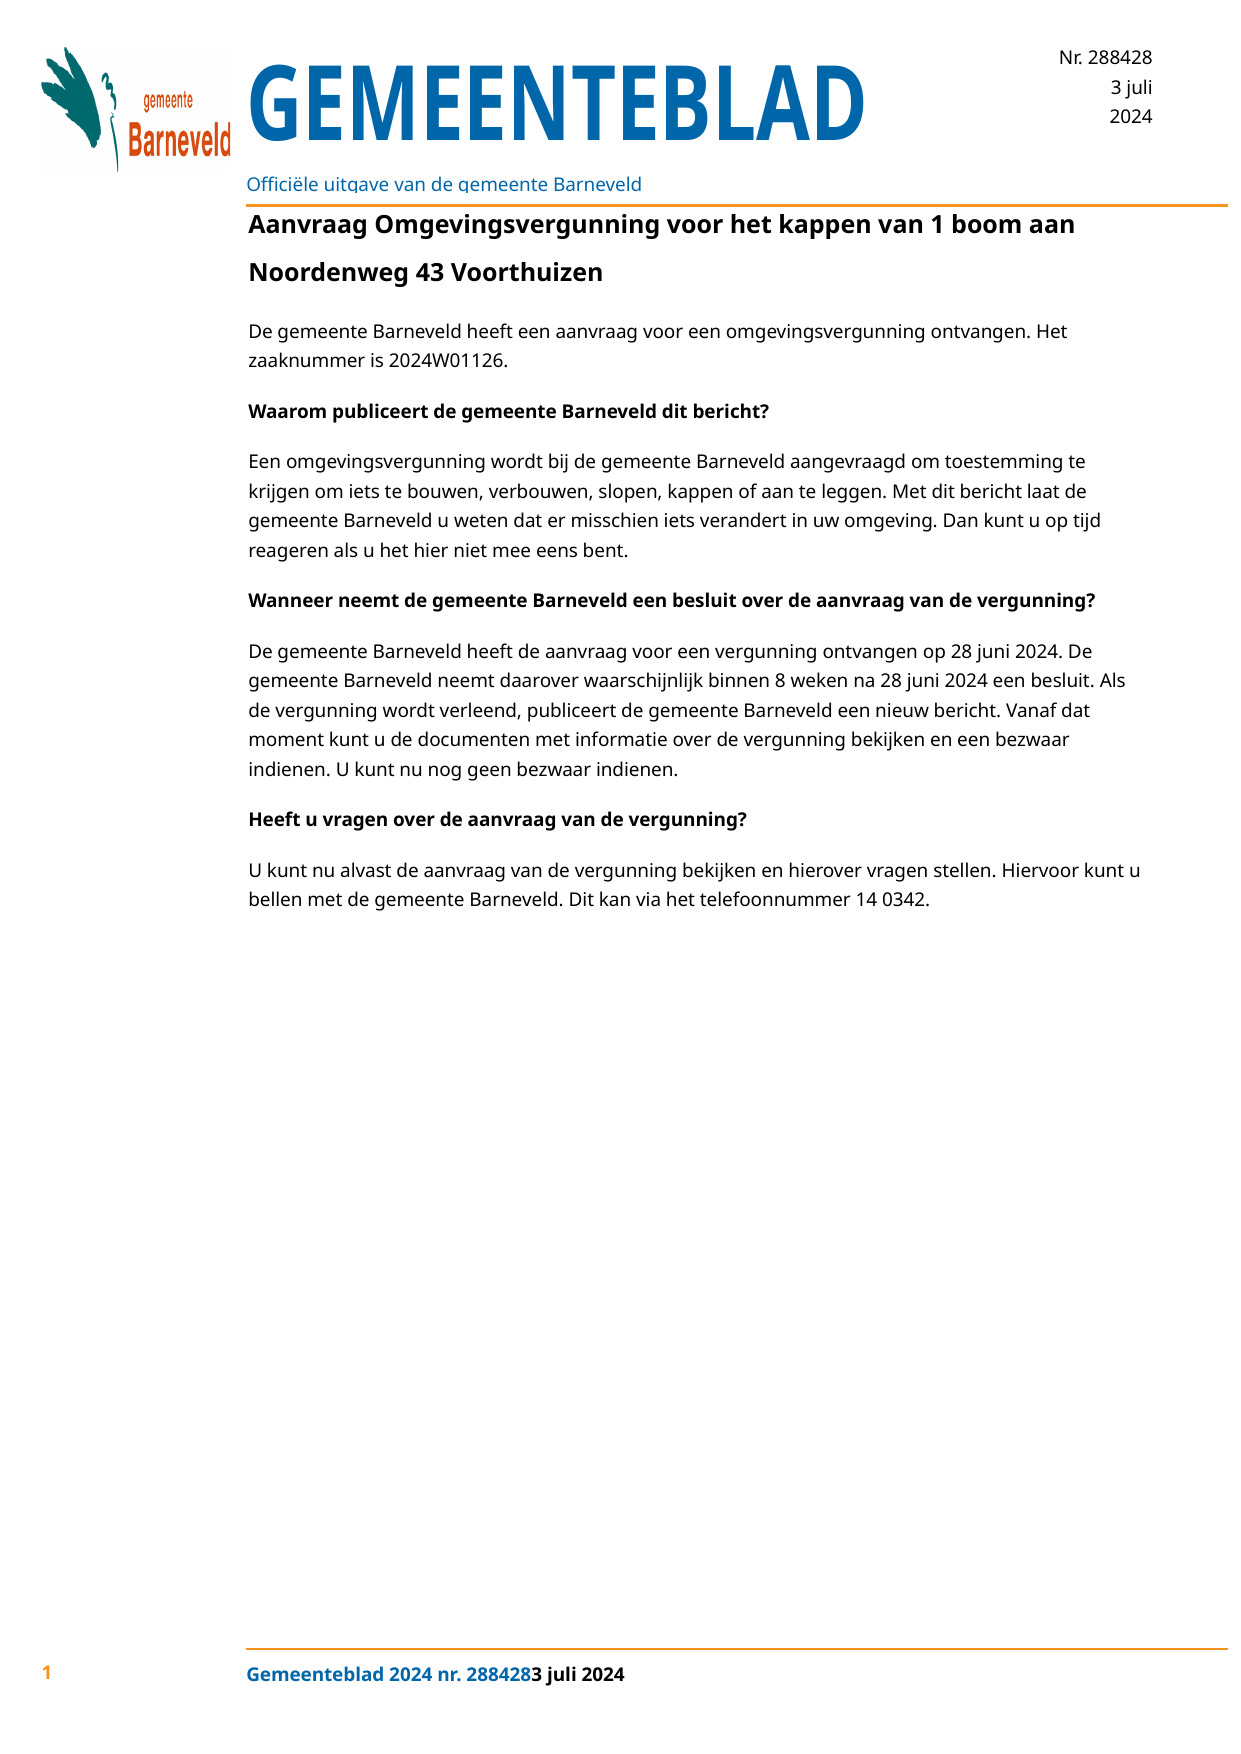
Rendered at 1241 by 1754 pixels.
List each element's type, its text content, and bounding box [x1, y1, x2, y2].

text Heeft u vragen over de aanvraag van de vergunning? [248, 807, 1152, 832]
text Wanneer neemt de gemeente Barneveld een besluit over de aanvraag van de vergunning? [248, 587, 1152, 613]
text Waarom publiceert de gemeente Barneveld dit bericht? [248, 398, 1152, 424]
text Een omgevingsvergunning wordt bij de gemeente Barneveld aangevraagd om toestemming te krijgen om iets te bouwen, verbouwen, slopen, kappen of aan te leggen. Met dit bericht laat de gemeente Barneveld u weten dat er misschien iets verandert in uw omgeving. Dan kunt u op tijd reageren als u het hier niet mee eens bent. [248, 448, 1152, 563]
text De gemeente Barneveld heeft de aanvraag voor een vergunning ontvangen op 28 juni 2024. De gemeente Barneveld neemt daarover waarschijnlijk binnen 8 weken na 28 juni 2024 een besluit. Als de vergunning wordt verleend, publiceert de gemeente Barneveld een nieuw bericht. Vanaf dat moment kunt u de documenten met informatie over de vergunning bekijken en een bezwaar indienen. U kunt nu nog geen bezwaar indienen. [248, 638, 1152, 782]
text De gemeente Barneveld heeft een aanvraag voor een omgevingsvergunning ontvangen. Het zaaknummer is 2024W01126. [248, 318, 1152, 373]
picture [41, 47, 231, 172]
text Aanvraag Omgevingsvergunning voor het kappen van 1 boom aan Noordenweg 43 Voorthuizen [248, 207, 1152, 288]
text U kunt nu alvast de aanvraag van de vergunning bekijken en hierover vragen stellen. Hiervoor kunt u bellen met de gemeente Barneveld. Dit kan via het telefoonnummer 14 0342. [248, 857, 1152, 912]
